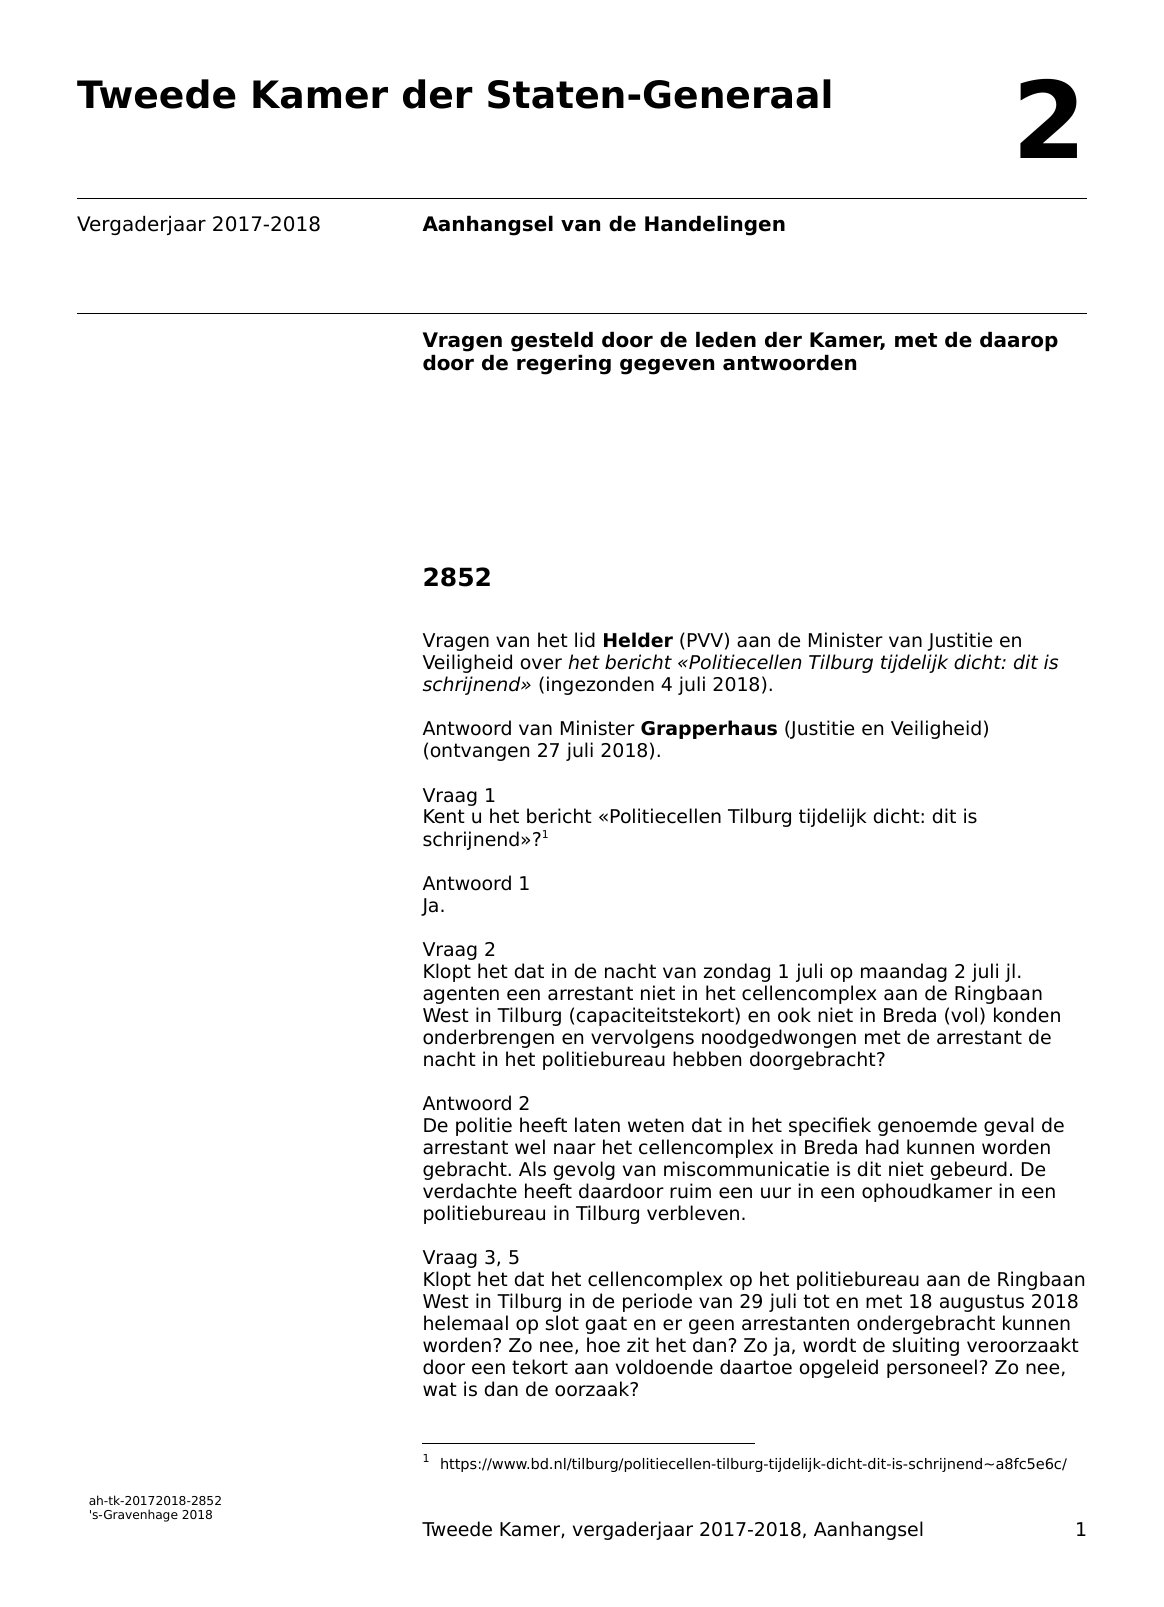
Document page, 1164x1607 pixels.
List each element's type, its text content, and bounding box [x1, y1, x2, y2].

text ah-tk-20172018-2852 [88, 1494, 323, 1508]
table_header 2 [886, 59, 1087, 198]
text 2852 [422, 563, 1087, 592]
text Kent u het bericht «Politiecellen Tilburg tijdelijk dicht: dit is schrijnend»? [422, 806, 1087, 850]
text De politie heeft laten weten dat in het specifiek genoemde geval de arrestant wel naar het cellencomplex in Breda had kunnen worden gebracht. Als gevolg van miscommunicatie is dit niet gebeurd. De verdachte heeft daardoor ruim een uur in een ophoudkamer in een politiebureau in Tilburg verbleven. [422, 1115, 1087, 1225]
table_cell Vragen gesteld door de leden der Kamer, met de daarop door de regering gegeven antwoorden [422, 314, 1087, 375]
text Antwoord 2 [422, 1093, 1087, 1115]
table_header Tweede Kamer der Staten-Generaal [77, 59, 886, 198]
text Klopt het dat in de nacht van zondag 1 juli op maandag 2 juli jl. agenten een arrestant niet in het cellencomplex aan de Ringbaan West in Tilburg (capaciteitstekort) en ook niet in Breda (vol) konden onderbrengen en vervolgens noodgedwongen met de arrestant de nacht in het politiebureau hebben doorgebracht? [422, 961, 1087, 1071]
text Vraag 3, 5 [422, 1247, 1087, 1269]
text 's-Gravenhage 2018 [88, 1508, 323, 1522]
table_cell Vergaderjaar 2017-2018 [77, 199, 422, 313]
text https://www.bd.nl/tilburg/politiecellen-tilburg-tijdelijk-dicht-dit-is-schrijnend~a8fc5e6c/ [422, 1452, 1087, 1474]
text Ja. [422, 894, 1087, 917]
text Antwoord 1 [422, 873, 1087, 894]
table_cell Aanhangsel van de Handelingen [422, 199, 1087, 313]
text Vraag 2 [422, 939, 1087, 961]
text Klopt het dat het cellencomplex op het politiebureau aan de Ringbaan West in Tilburg in de periode van 29 juli tot en met 18 augustus 2018 helemaal op slot gaat en er geen arrestanten ondergebracht kunnen worden? Zo nee, hoe zit het dan? Zo ja, wordt de sluiting veroorzaakt door een tekort aan voldoende daartoe opgeleid personeel? Zo nee, wat is dan de oorzaak? [422, 1269, 1087, 1401]
text Vragen van het lid Helder (PVV) aan de Minister van Justitie en Veiligheid over het bericht «Politiecellen Tilburg tijdelijk dicht: dit is schrijnend» (ingezonden 4 juli 2018). [422, 630, 1087, 696]
text Vraag 1 [422, 784, 1087, 806]
table_cell [77, 314, 422, 375]
text Antwoord van Minister Grapperhaus (Justitie en Veiligheid) (ontvangen 27 juli 2018). [422, 718, 1087, 762]
